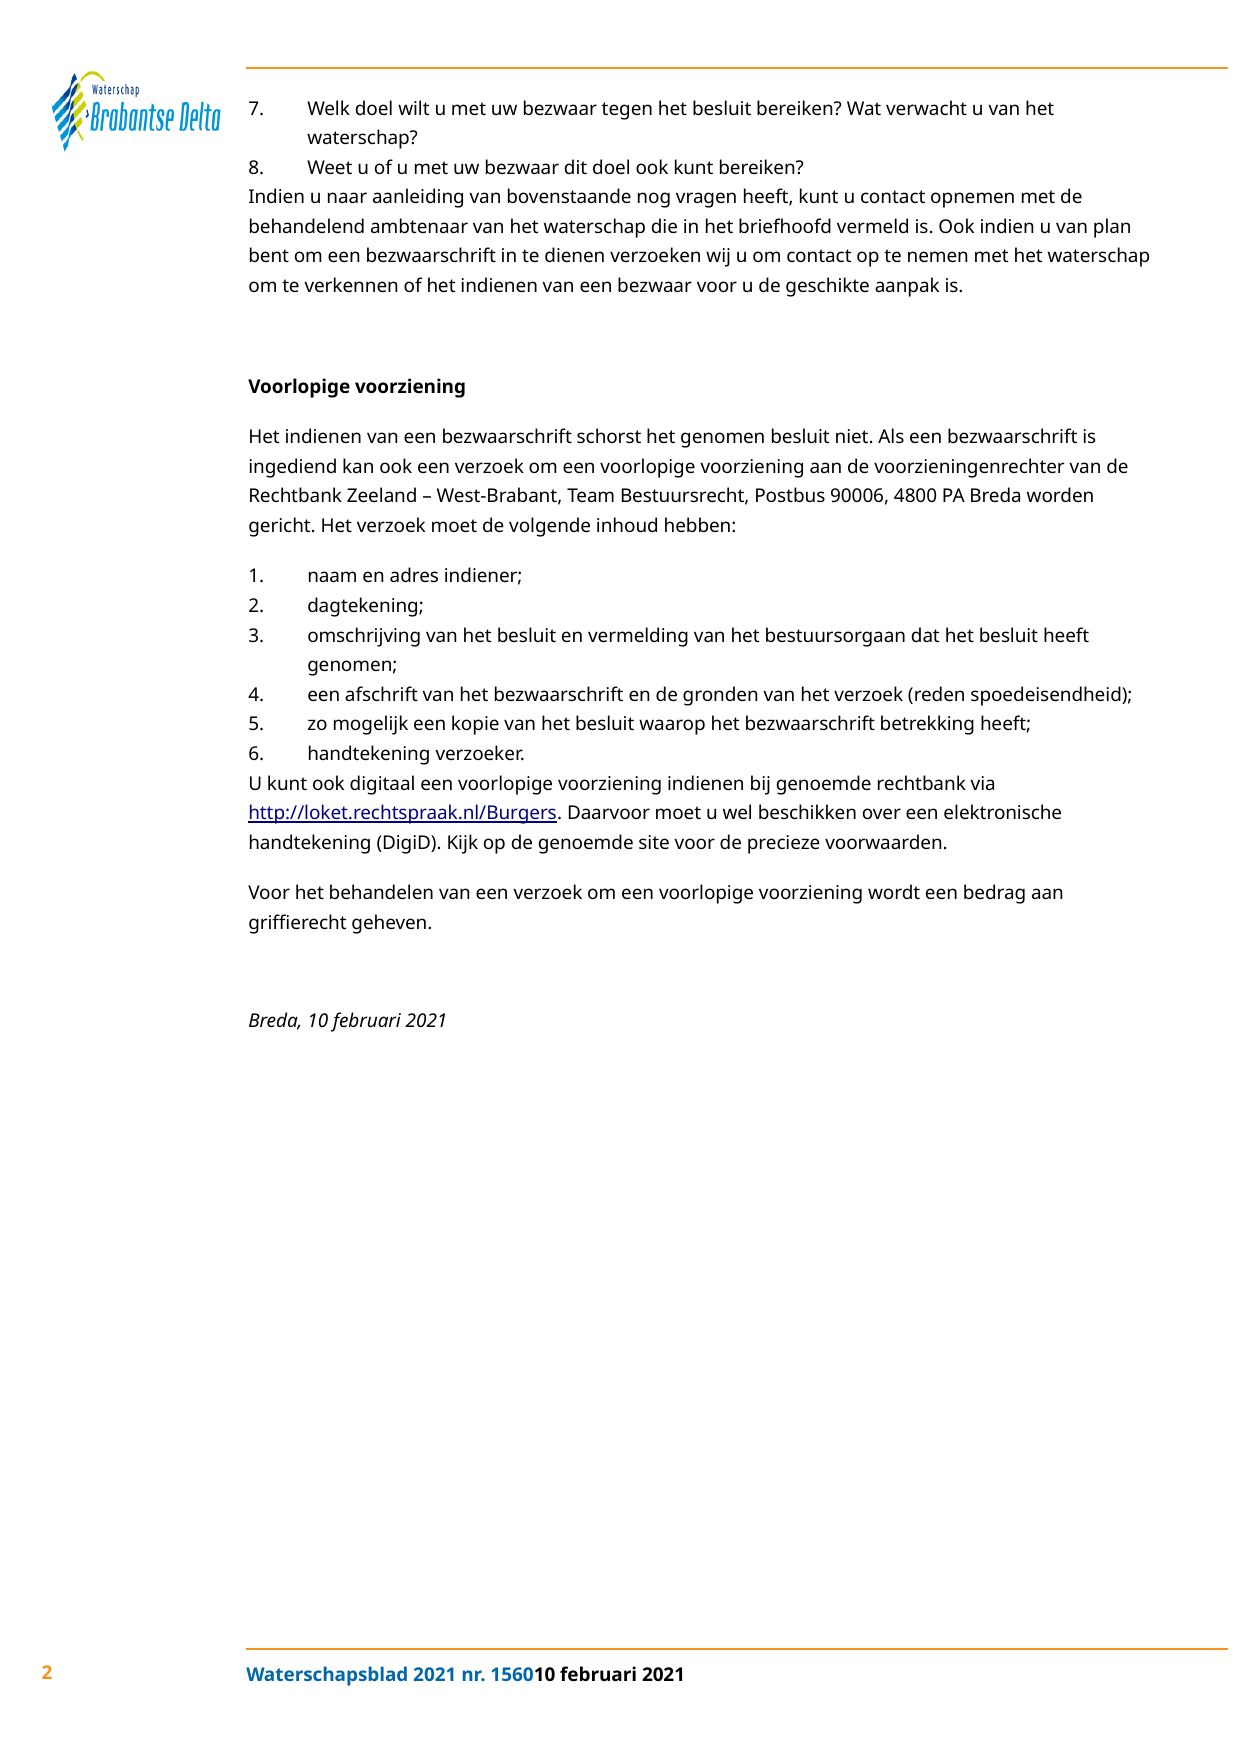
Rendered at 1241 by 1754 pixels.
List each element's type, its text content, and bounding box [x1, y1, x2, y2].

list handtekening verzoeker. [248, 740, 1152, 766]
list omschrijving van het besluit en vermelding van het bestuursorgaan dat het besluit heeft genomen; [248, 622, 1152, 677]
list Welk doel wilt u met uw bezwaar tegen het besluit bereiken? Wat verwacht u van het waterschap? [248, 95, 1152, 150]
list Weet u of u met uw bezwaar dit doel ook kunt bereiken? [248, 154, 1152, 180]
picture [41, 47, 231, 172]
text Breda, 10 februari 2021 [248, 1007, 1152, 1033]
list dagtekening; [248, 592, 1152, 618]
text U kunt ook digitaal een voorlopige voorziening indienen bij genoemde rechtbank via http://loket.rechtspraak.nl/Burgers. Daarvoor moet u wel beschikken over een elektronische handtekening (DigiD). Kijk op de genoemde site voor de precieze voorwaarden. [248, 770, 1152, 855]
text Voorlopige voorziening [248, 373, 1152, 399]
list zo mogelijk een kopie van het besluit waarop het bezwaarschrift betrekking heeft; [248, 711, 1152, 736]
list naam en adres indiener; [248, 563, 1152, 588]
text Het indienen van een bezwaarschrift schorst het genomen besluit niet. Als een bezwaarschrift is ingediend kan ook een verzoek om een voorlopige voorziening aan de voorzieningenrechter van de Rechtbank Zeeland – West-Brabant, Team Bestuursrecht, Postbus 90006, 4800 PA Breda worden gericht. Het verzoek moet de volgende inhoud hebben: [248, 423, 1152, 538]
text Indien u naar aanleiding van bovenstaande nog vragen heeft, kunt u contact opnemen met de behandelend ambtenaar van het waterschap die in het briefhoofd vermeld is. Ook indien u van plan bent om een bezwaarschrift in te dienen verzoeken wij u om contact op te nemen met het waterschap om te verkennen of het indienen van een bezwaar voor u de geschikte aanpak is. [248, 183, 1152, 298]
text Voor het behandelen van een verzoek om een voorlopige voorziening wordt een bedrag aan griffierecht geheven. [248, 879, 1152, 935]
list een afschrift van het bezwaarschrift en de gronden van het verzoek (reden spoedeisendheid); [248, 681, 1152, 707]
